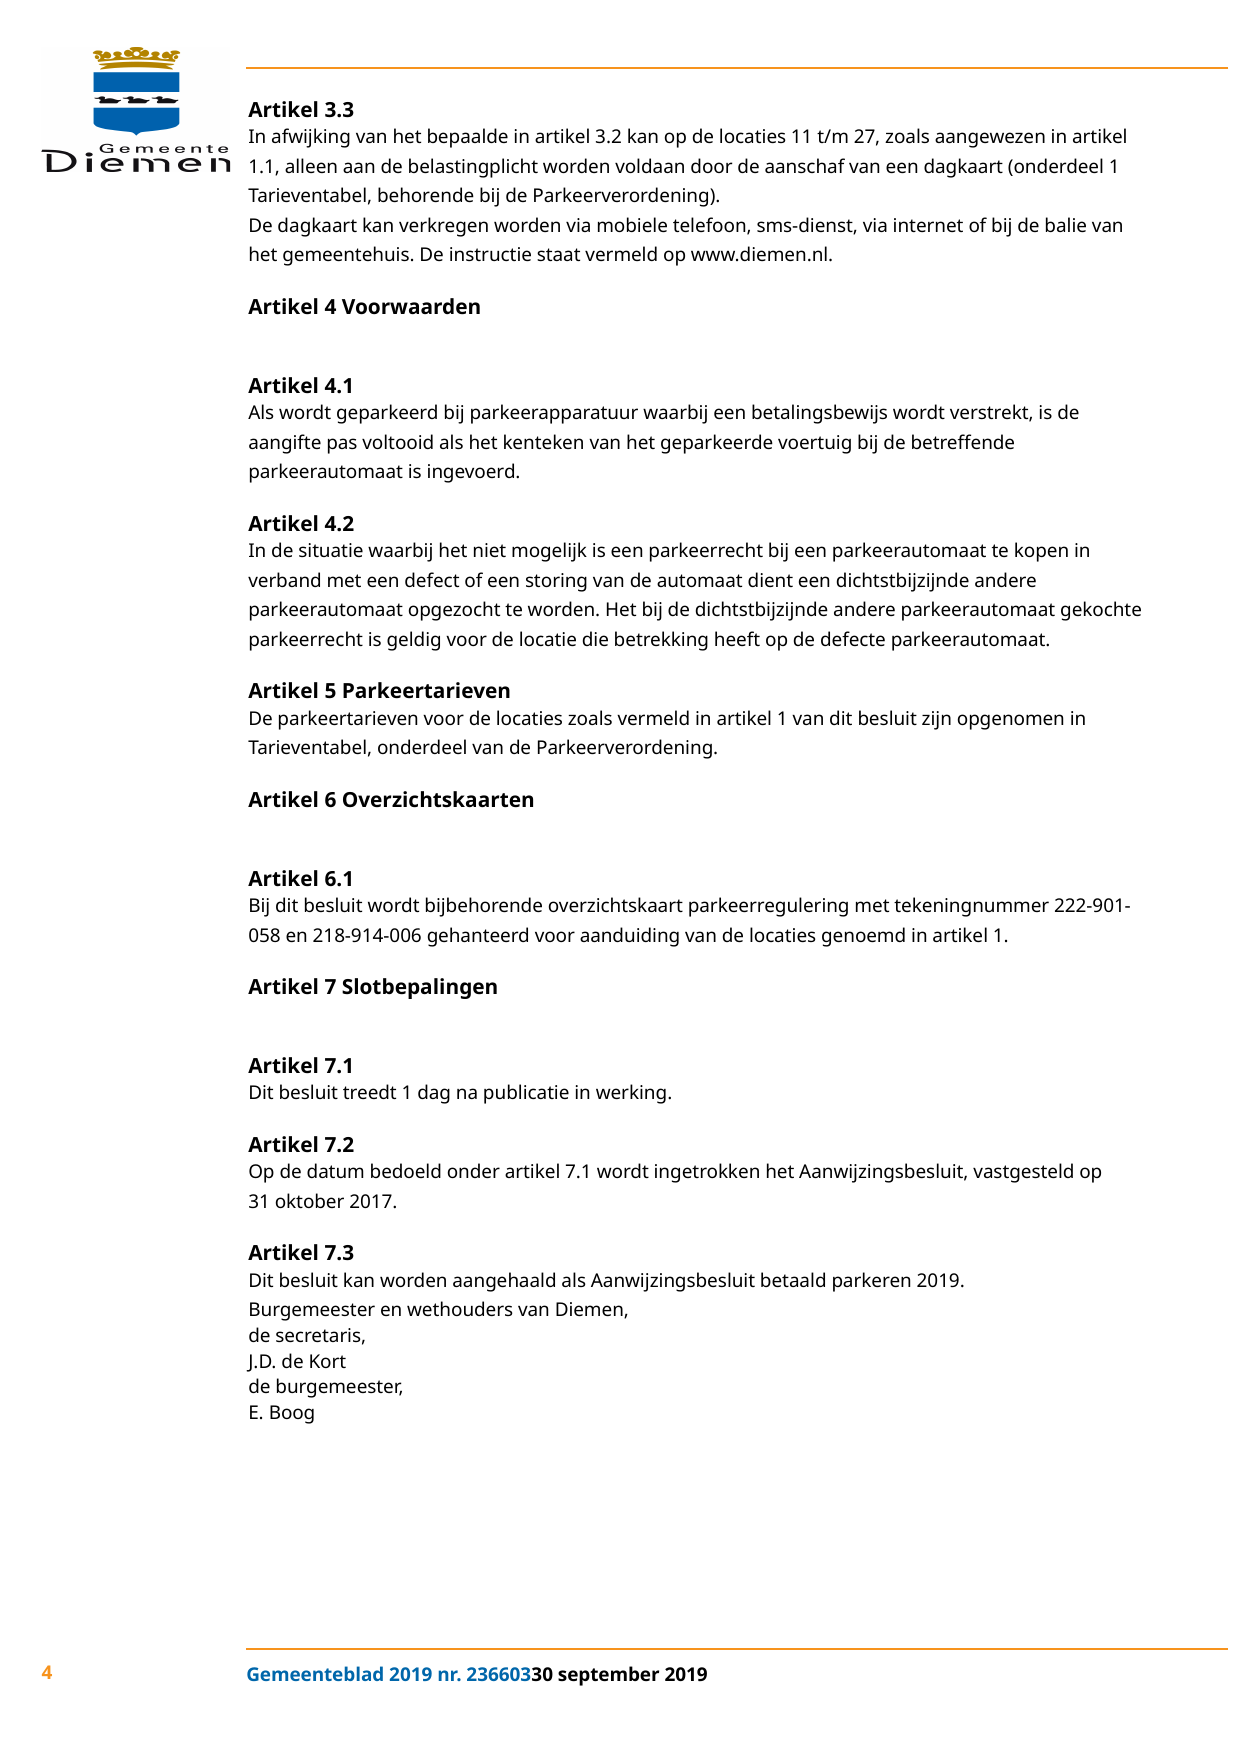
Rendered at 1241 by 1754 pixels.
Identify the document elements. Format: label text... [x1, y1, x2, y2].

text Artikel 5 Parkeertarieven [248, 676, 1152, 705]
text Dit besluit treedt 1 dag na publicatie in werking. [248, 1079, 1152, 1105]
text E. Boog [248, 1399, 1152, 1425]
text Burgemeester en wethouders van Diemen, [248, 1296, 1152, 1322]
text Als wordt geparkeerd bij parkeerapparatuur waarbij een betalingsbewijs wordt verstrekt, is de aangifte pas voltooid als het kenteken van het geparkeerde voertuig bij de betreffende parkeerautomaat is ingevoerd. [248, 399, 1152, 484]
text Artikel 7.3 [248, 1238, 1152, 1267]
text Artikel 6 Overzichtskaarten [248, 785, 1152, 813]
text J.D. de Kort [248, 1348, 1152, 1373]
text In afwijking van het bepaalde in artikel 3.2 kan op de locaties 11 t/m 27, zoals aangewezen in artikel 1.1, alleen aan de belastingplicht worden voldaan door de aanschaf van een dagkaart (onderdeel 1 Tarieventabel, behorende bij de Parkeerverordening). [248, 123, 1152, 208]
text de secretaris, [248, 1322, 1152, 1348]
text Dit besluit kan worden aangehaald als Aanwijzingsbesluit betaald parkeren 2019. [248, 1267, 1152, 1292]
text Artikel 4.1 [248, 371, 1152, 399]
text Artikel 3.3 [248, 95, 1152, 123]
text Artikel 4 Voorwaarden [248, 292, 1152, 320]
text Bij dit besluit wordt bijbehorende overzichtskaart parkeerregulering met tekeningnummer 222-901-058 en 218-914-006 gehanteerd voor aanduiding van de locaties genoemd in artikel 1. [248, 892, 1152, 947]
text In de situatie waarbij het niet mogelijk is een parkeerrecht bij een parkeerautomaat te kopen in verband met een defect of een storing van de automaat dient een dichtstbijzijnde andere parkeerautomaat opgezocht te worden. Het bij de dichtstbijzijnde andere parkeerautomaat gekochte parkeerrecht is geldig voor de locatie die betrekking heeft op de defecte parkeerautomaat. [248, 537, 1152, 652]
picture [41, 47, 231, 172]
text Artikel 4.2 [248, 509, 1152, 537]
text Artikel 7.2 [248, 1130, 1152, 1158]
text De dagkaart kan verkregen worden via mobiele telefoon, sms-dienst, via internet of bij de balie van het gemeentehuis. De instructie staat vermeld op www.diemen.nl. [248, 212, 1152, 267]
text De parkeertarieven voor de locaties zoals vermeld in artikel 1 van dit besluit zijn opgenomen in Tarieventabel, onderdeel van de Parkeerverordening. [248, 705, 1152, 760]
text Artikel 7 Slotbepalingen [248, 972, 1152, 1001]
text Op de datum bedoeld onder artikel 7.1 wordt ingetrokken het Aanwijzingsbesluit, vastgesteld op 31 oktober 2017. [248, 1158, 1152, 1214]
text Artikel 6.1 [248, 864, 1152, 892]
text de burgemeester, [248, 1373, 1152, 1399]
text Artikel 7.1 [248, 1051, 1152, 1079]
